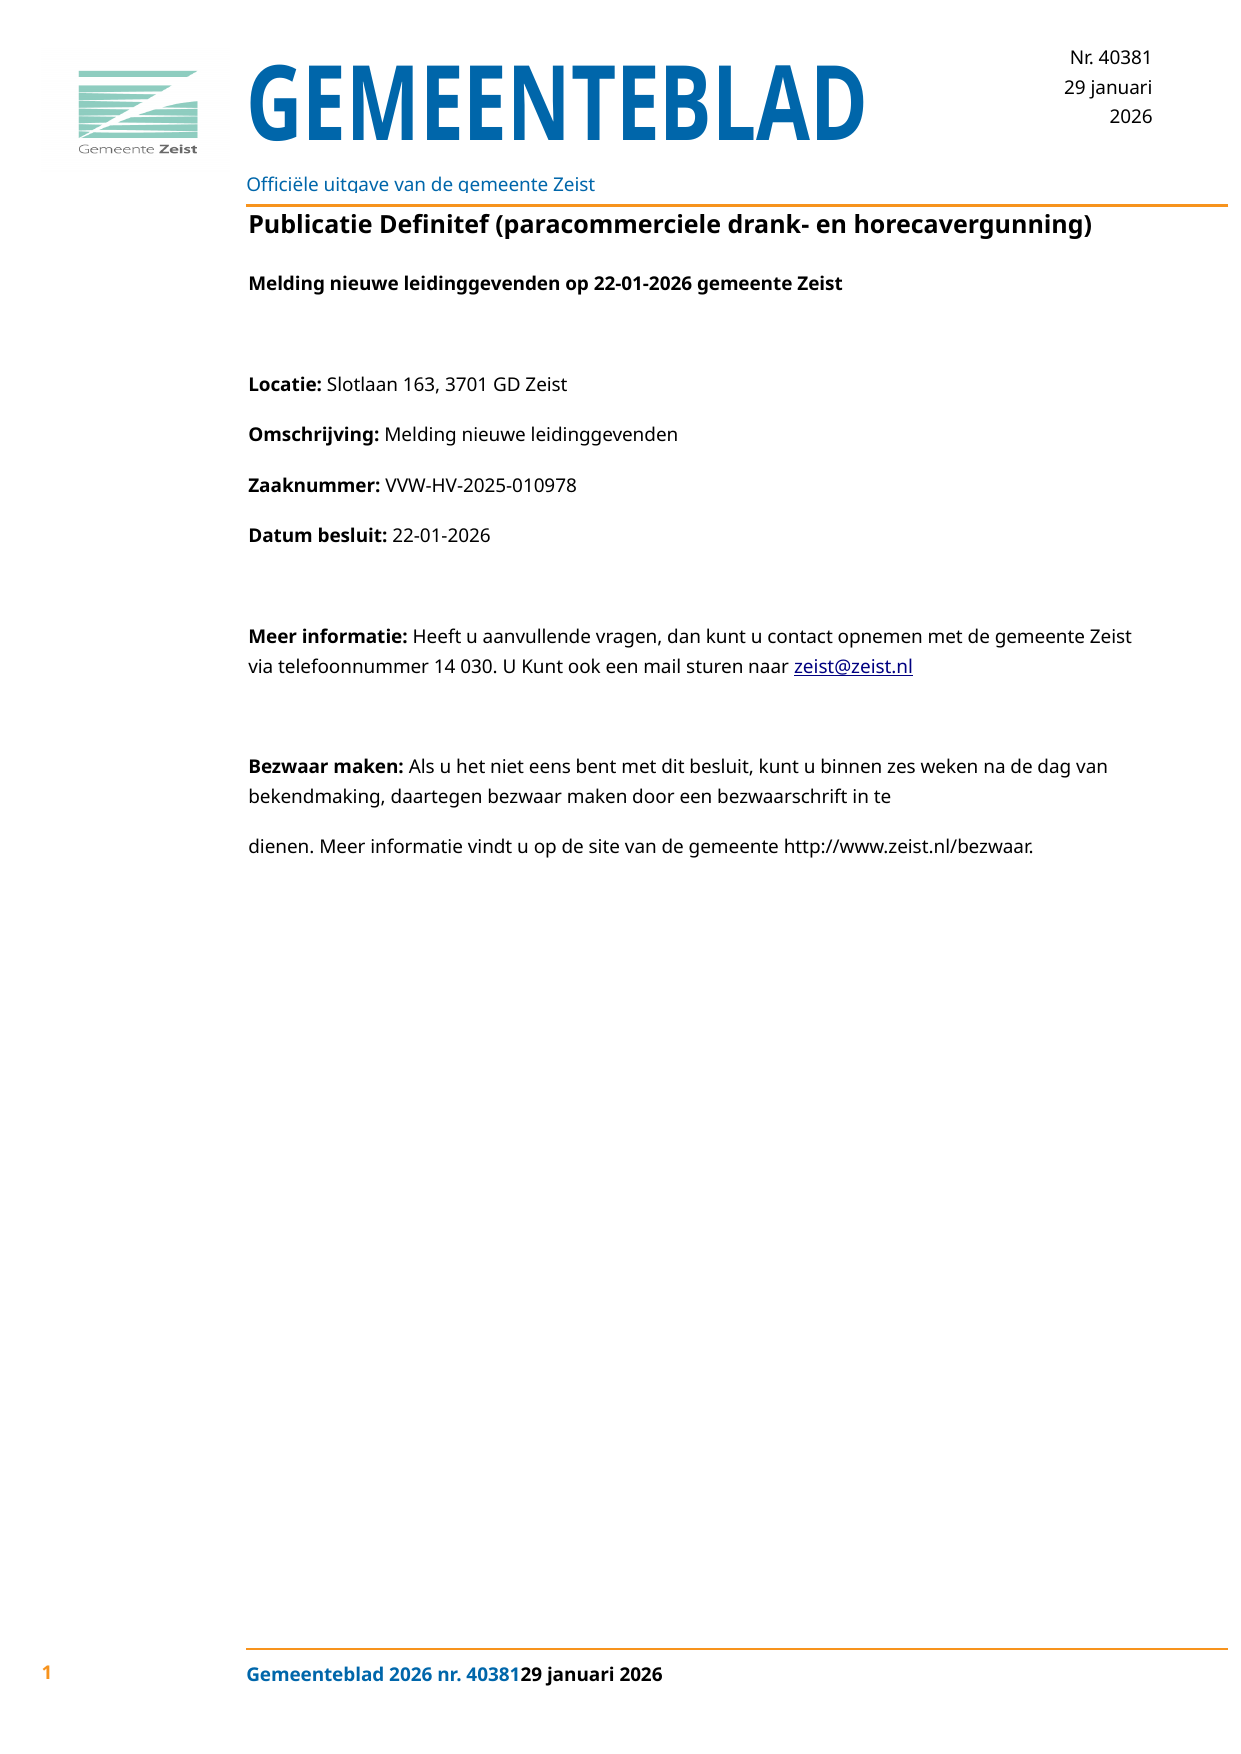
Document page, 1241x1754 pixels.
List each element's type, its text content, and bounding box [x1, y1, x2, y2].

text Zaaknummer: VVW-HV-2025-010978 [248, 472, 1152, 498]
text Bezwaar maken: Als u het niet eens bent met dit besluit, kunt u binnen zes weken na de dag van bekendmaking, daartegen bezwaar maken door een bezwaarschrift in te [248, 754, 1152, 809]
text Datum besluit: 22-01-2026 [248, 522, 1152, 548]
text Melding nieuwe leidinggevenden op 22-01-2026 gemeente Zeist [248, 270, 1152, 296]
text Locatie: Slotlaan 163, 3701 GD Zeist [248, 371, 1152, 397]
text Omschrijving: Melding nieuwe leidinggevenden [248, 422, 1152, 447]
text Publicatie Definitef (paracommerciele drank- en horecavergunning) [248, 207, 1152, 241]
text dienen. Meer informatie vindt u op de site van de gemeente http://www.zeist.nl/bezwaar. [248, 834, 1152, 859]
picture [41, 47, 231, 172]
text Meer informatie: Heeft u aanvullende vragen, dan kunt u contact opnemen met de gemeente Zeist via telefoonnummer 14 030. U Kunt ook een mail sturen naar zeist@zeist.nl [248, 623, 1152, 678]
